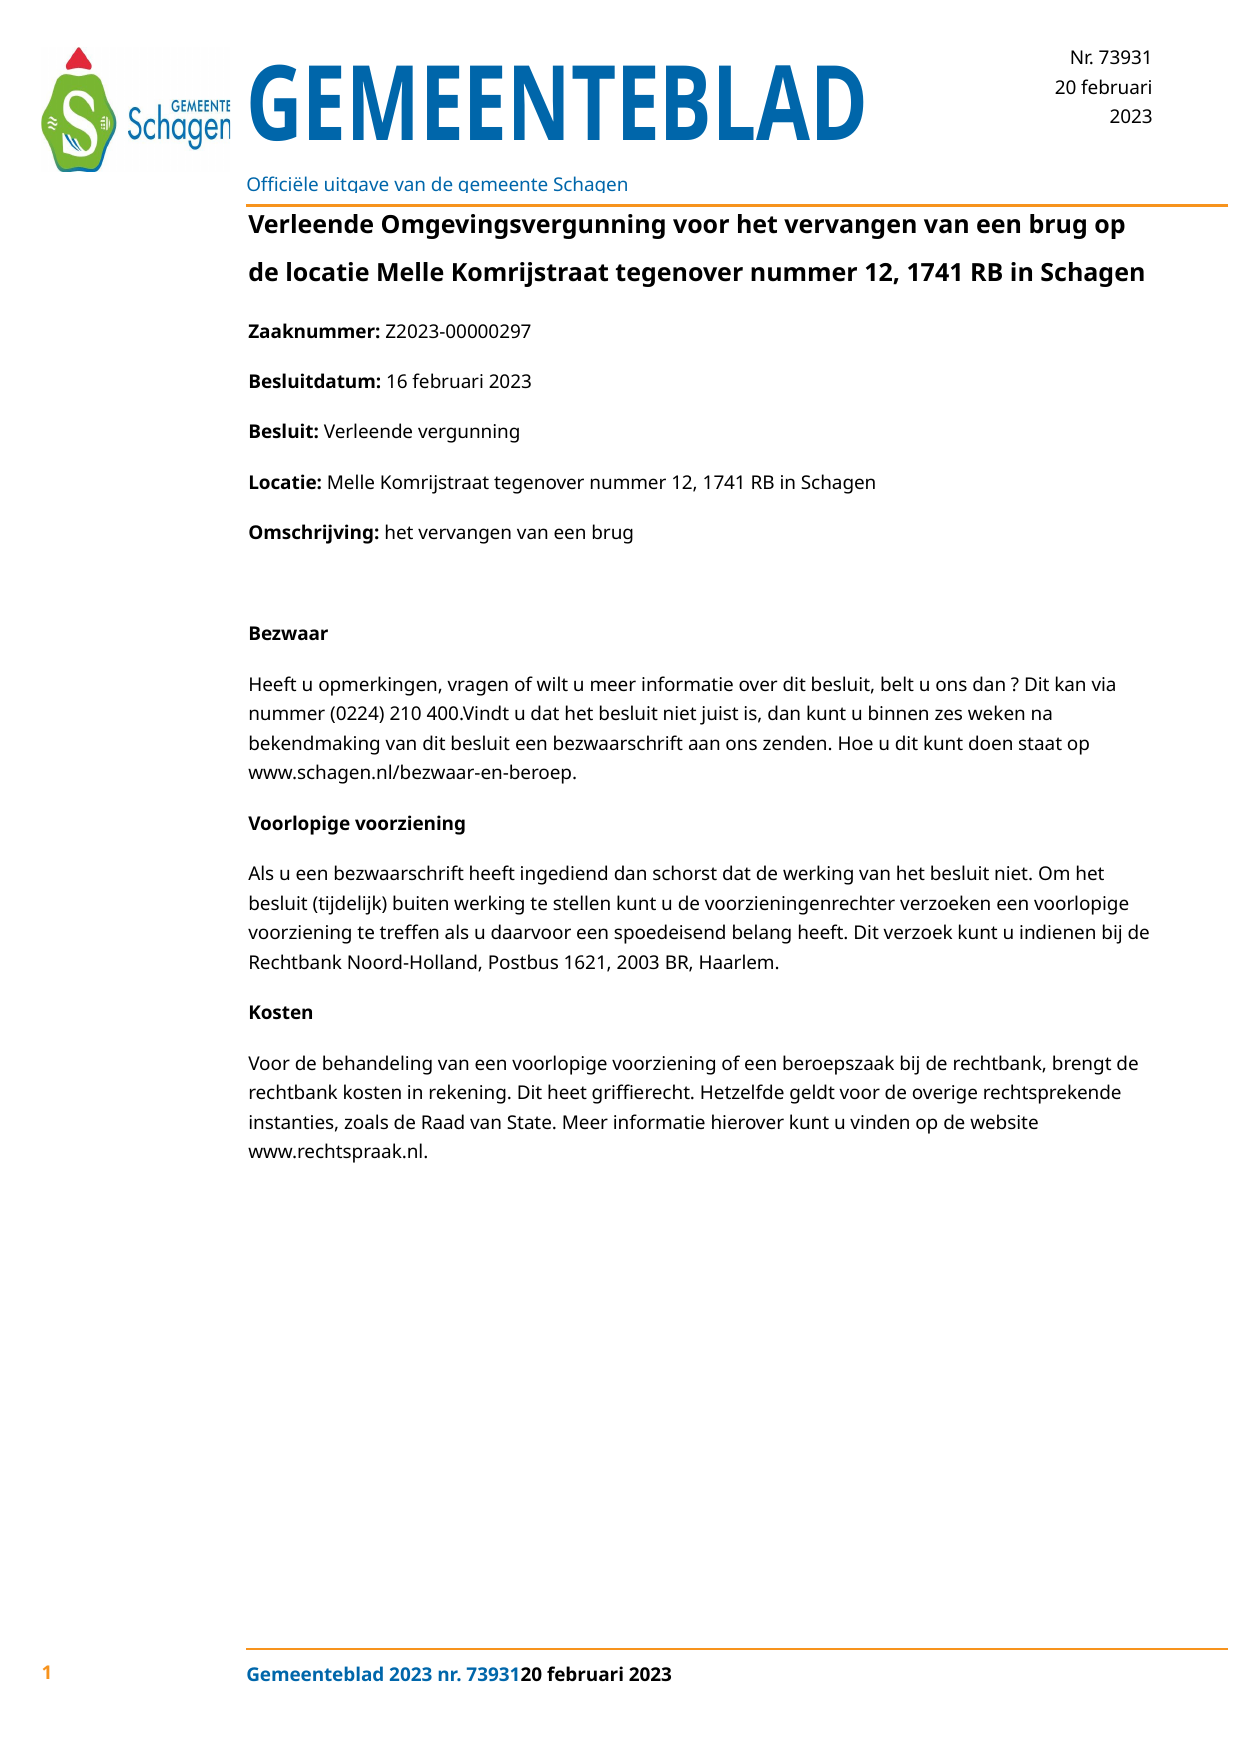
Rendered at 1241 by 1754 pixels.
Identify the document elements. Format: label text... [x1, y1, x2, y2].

text Heeft u opmerkingen, vragen of wilt u meer informatie over dit besluit, belt u ons dan ? Dit kan via nummer (0224) 210 400.Vindt u dat het besluit niet juist is, dan kunt u binnen zes weken na bekendmaking van dit besluit een bezwaarschrift aan ons zenden. Hoe u dit kunt doen staat op www.schagen.nl/bezwaar-en-beroep. [248, 671, 1152, 785]
text Verleende Omgevingsvergunning voor het vervangen van een brug op de locatie Melle Komrijstraat tegenover nummer 12, 1741 RB in Schagen [248, 207, 1152, 288]
text Besluit: Verleende vergunning [248, 419, 1152, 444]
text Omschrijving: het vervangen van een brug [248, 519, 1152, 545]
text Zaaknummer: Z2023-00000297 [248, 318, 1152, 344]
text Bezwaar [248, 620, 1152, 646]
text Als u een bezwaarschrift heeft ingediend dan schorst dat de werking van het besluit niet. Om het besluit (tijdelijk) buiten werking te stellen kunt u de voorzieningenrechter verzoeken een voorlopige voorziening te treffen als u daarvoor een spoedeisend belang heeft. Dit verzoek kunt u indienen bij de Rechtbank Noord-Holland, Postbus 1621, 2003 BR, Haarlem. [248, 860, 1152, 975]
text Voorlopige voorziening [248, 810, 1152, 836]
text Besluitdatum: 16 februari 2023 [248, 368, 1152, 394]
text Voor de behandeling van een voorlopige voorziening of een beroepszaak bij de rechtbank, brengt de rechtbank kosten in rekening. Dit heet griffierecht. Hetzelfde geldt voor de overige rechtsprekende instanties, zoals de Raad van State. Meer informatie hierover kunt u vinden op de website www.rechtspraak.nl. [248, 1050, 1152, 1164]
picture [41, 47, 231, 172]
text Locatie: Melle Komrijstraat tegenover nummer 12, 1741 RB in Schagen [248, 469, 1152, 495]
text Kosten [248, 999, 1152, 1025]
